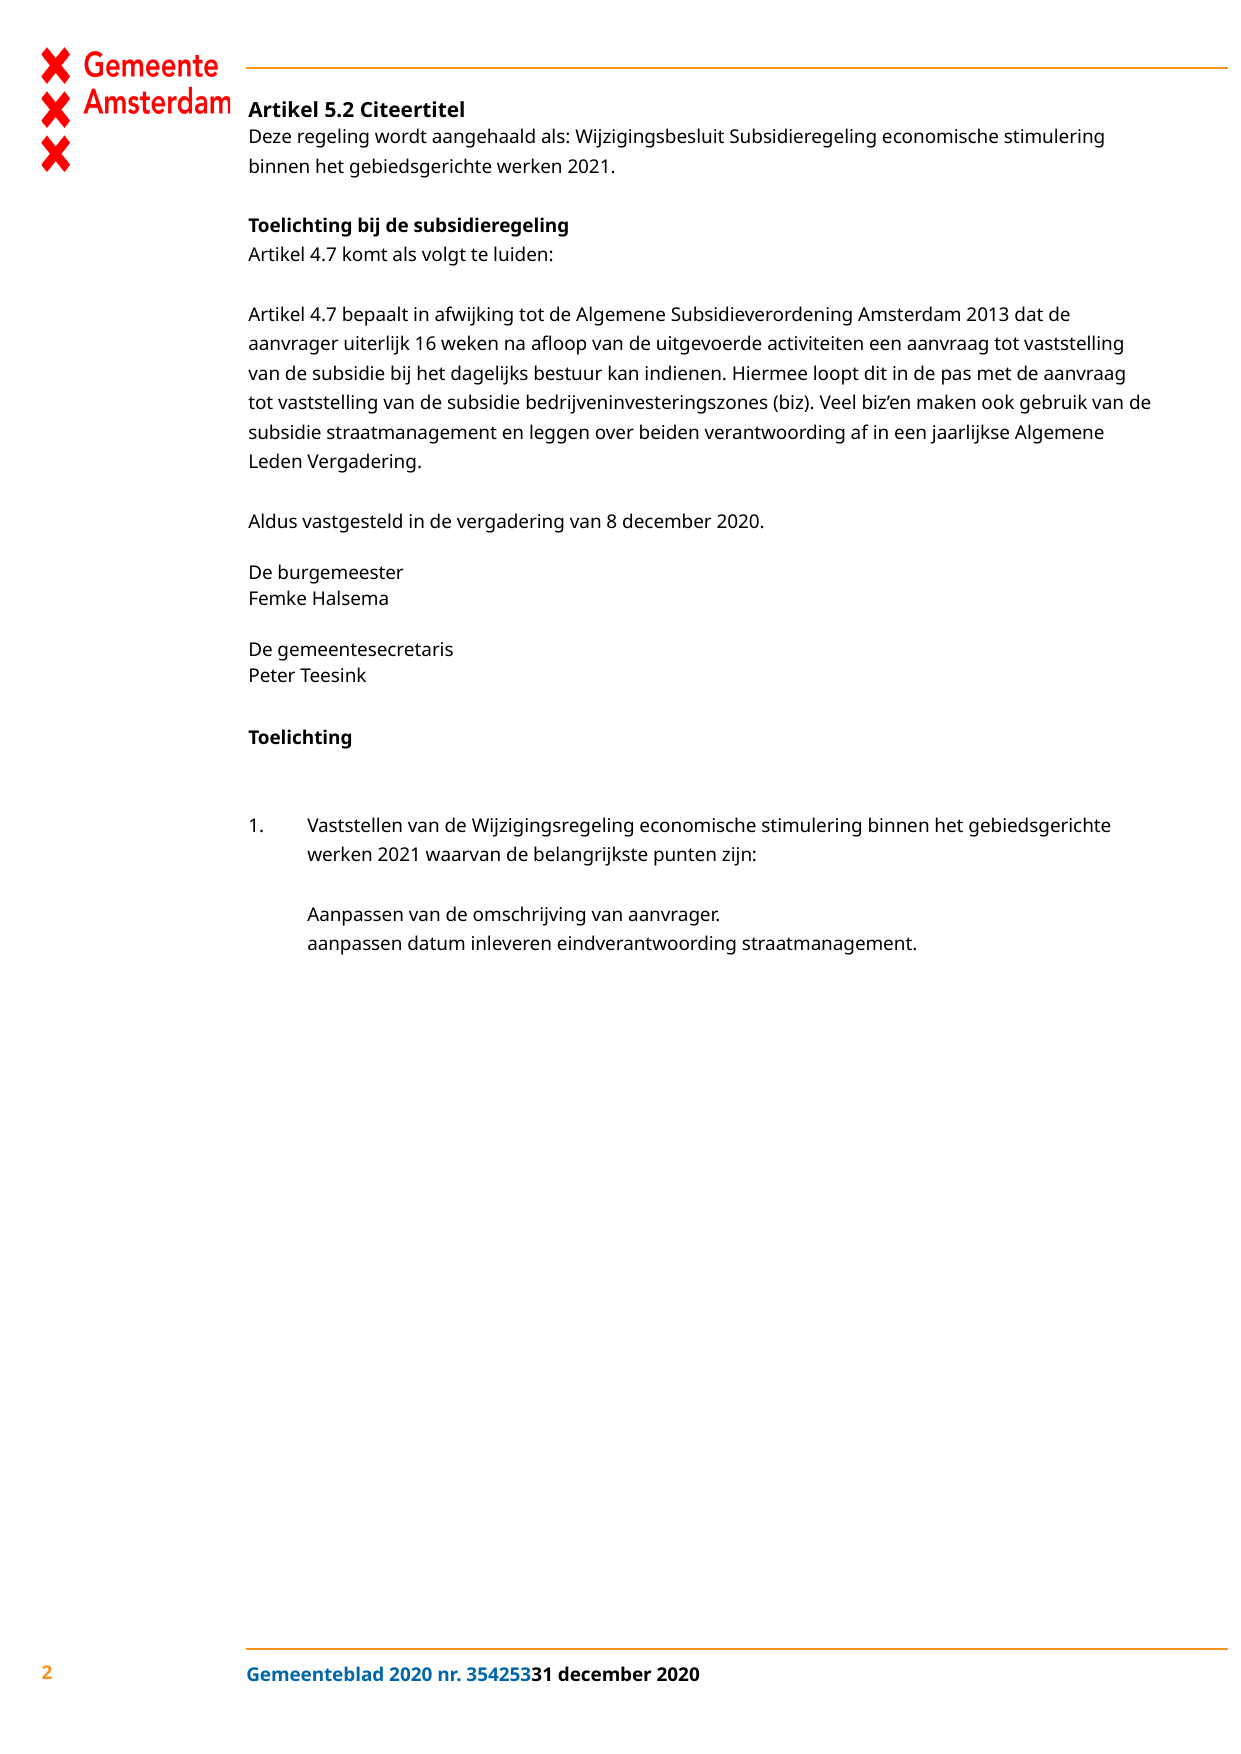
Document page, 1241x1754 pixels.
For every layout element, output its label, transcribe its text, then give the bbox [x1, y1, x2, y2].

text Toelichting bij de subsidieregeling [248, 212, 1152, 238]
text Artikel 4.7 komt als volgt te luiden: [248, 242, 1152, 267]
text Peter Teesink [248, 662, 1152, 688]
text Deze regeling wordt aangehaald als: Wijzigingsbesluit Subsidieregeling economische stimulering binnen het gebiedsgerichte werken 2021. [248, 123, 1152, 178]
text Aldus vastgesteld in de vergadering van 8 december 2020. [248, 508, 1152, 533]
text Artikel 4.7 bepaalt in afwijking tot de Algemene Subsidieverordening Amsterdam 2013 dat de aanvrager uiterlijk 16 weken na afloop van de uitgevoerde activiteiten een aanvraag tot vaststelling van de subsidie bij het dagelijks bestuur kan indienen. Hiermee loopt dit in de pas met de aanvraag tot vaststelling van de subsidie bedrijveninvesteringszones (biz). Veel biz’en maken ook gebruik van de subsidie straatmanagement en leggen over beiden verantwoording af in een jaarlijkse Algemene Leden Vergadering. [248, 301, 1152, 474]
list Aanpassen van de omschrijving van aanvrager. [248, 901, 1152, 927]
picture [41, 47, 231, 172]
list aanpassen datum inleveren eindverantwoording straatmanagement. [248, 930, 1152, 956]
list Vaststellen van de Wijzigingsregeling economische stimulering binnen het gebiedsgerichte werken 2021 waarvan de belangrijkste punten zijn: [248, 812, 1152, 867]
text De gemeentesecretaris [248, 636, 1152, 662]
text Toelichting [248, 714, 1152, 753]
text Femke Halsema [248, 585, 1152, 611]
text De burgemeester [248, 559, 1152, 585]
text Artikel 5.2 Citeertitel [248, 95, 1152, 123]
